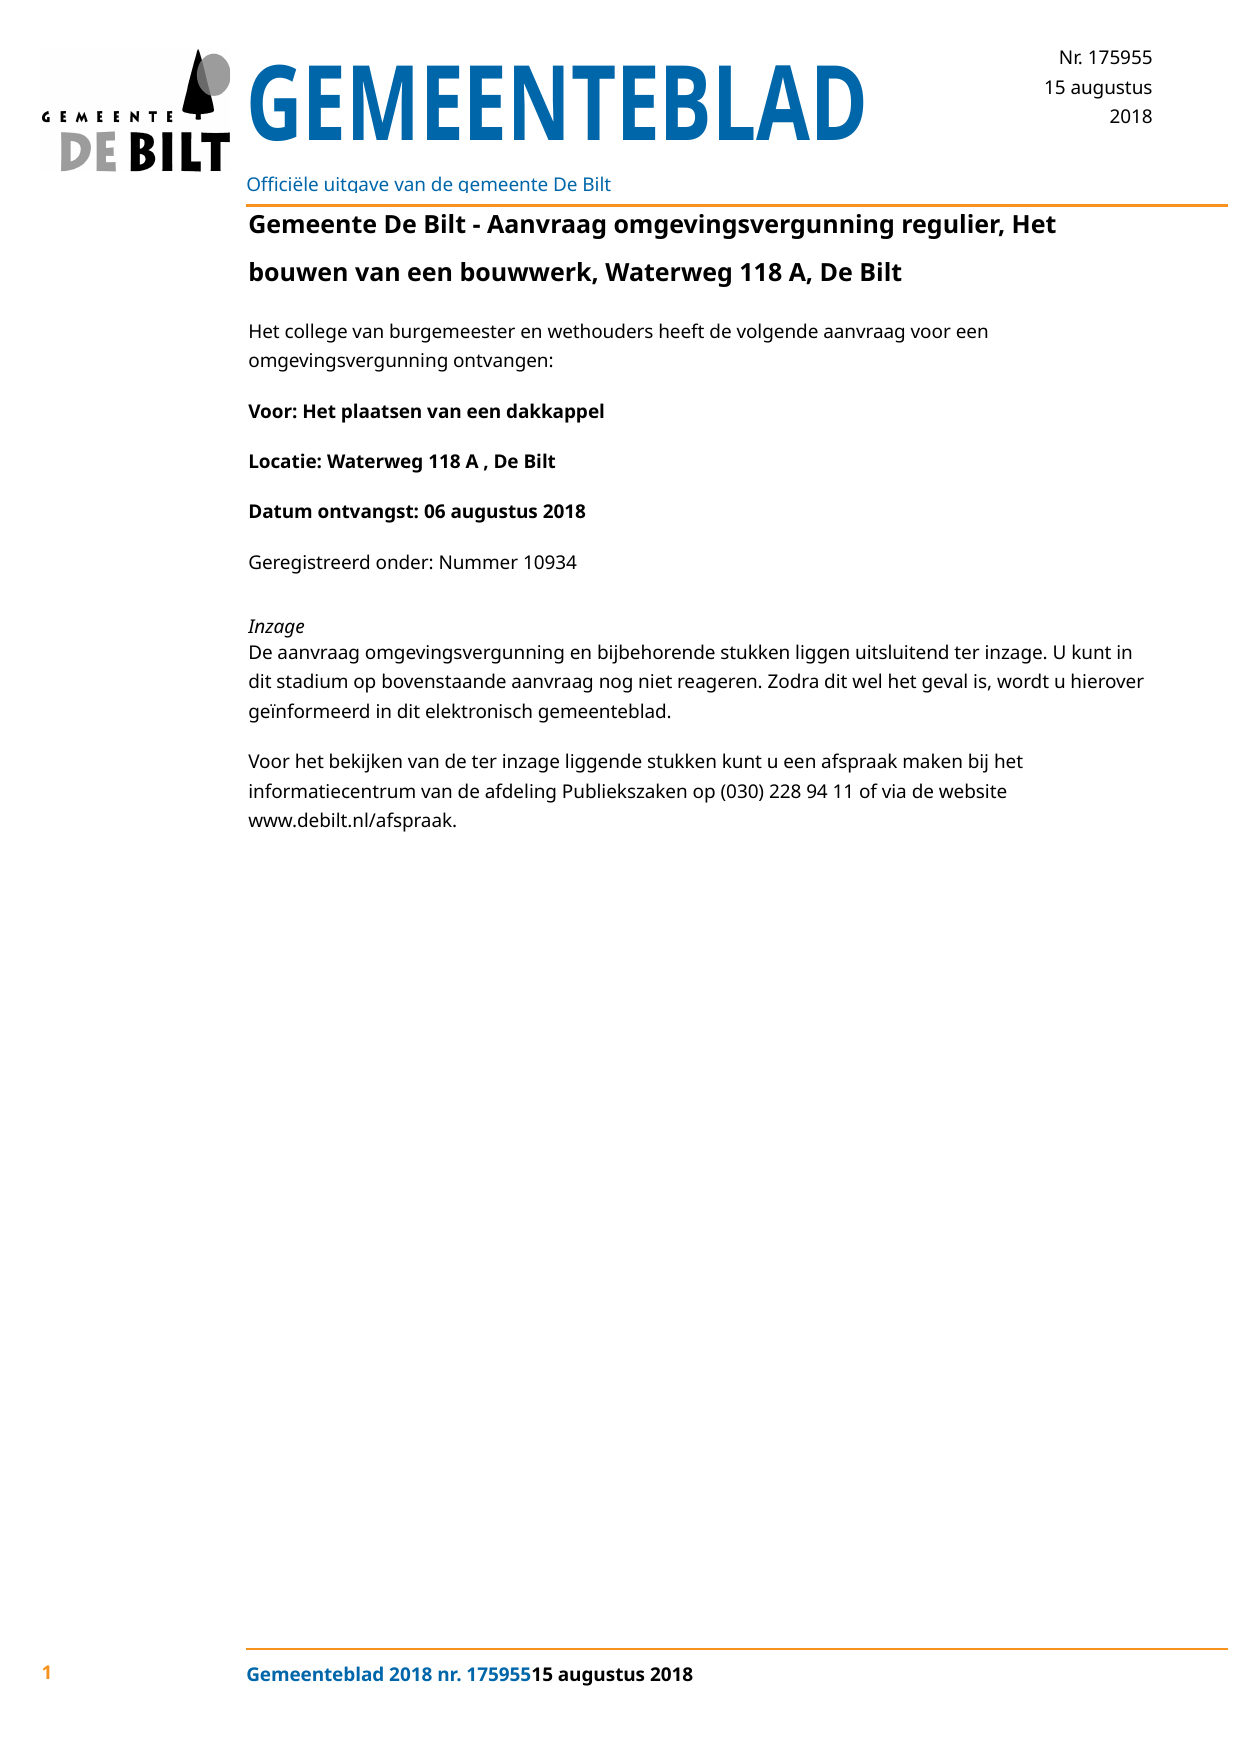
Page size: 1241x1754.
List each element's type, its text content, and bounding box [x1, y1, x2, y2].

picture [41, 47, 231, 172]
text De aanvraag omgevingsvergunning en bijbehorende stukken liggen uitsluitend ter inzage. U kunt in dit stadium op bovenstaande aanvraag nog niet reageren. Zodra dit wel het geval is, wordt u hierover geïnformeerd in dit elektronisch gemeenteblad. [248, 639, 1152, 724]
text Voor het bekijken van de ter inzage liggende stukken kunt u een afspraak maken bij het informatiecentrum van de afdeling Publiekszaken op (030) 228 94 11 of via de website www.debilt.nl/afspraak. [248, 748, 1152, 833]
text Gemeente De Bilt - Aanvraag omgevingsvergunning regulier, Het bouwen van een bouwwerk, Waterweg 118 A, De Bilt [248, 207, 1152, 288]
text Voor: Het plaatsen van een dakkappel [248, 398, 1152, 424]
text Het college van burgemeester en wethouders heeft de volgende aanvraag voor een omgevingsvergunning ontvangen: [248, 318, 1152, 373]
text Locatie: Waterweg 118 A , De Bilt [248, 448, 1152, 474]
text Datum ontvangst: 06 augustus 2018 [248, 499, 1152, 524]
text Geregistreerd onder: Nummer 10934 [248, 549, 1152, 575]
text Inzage [248, 613, 1152, 639]
